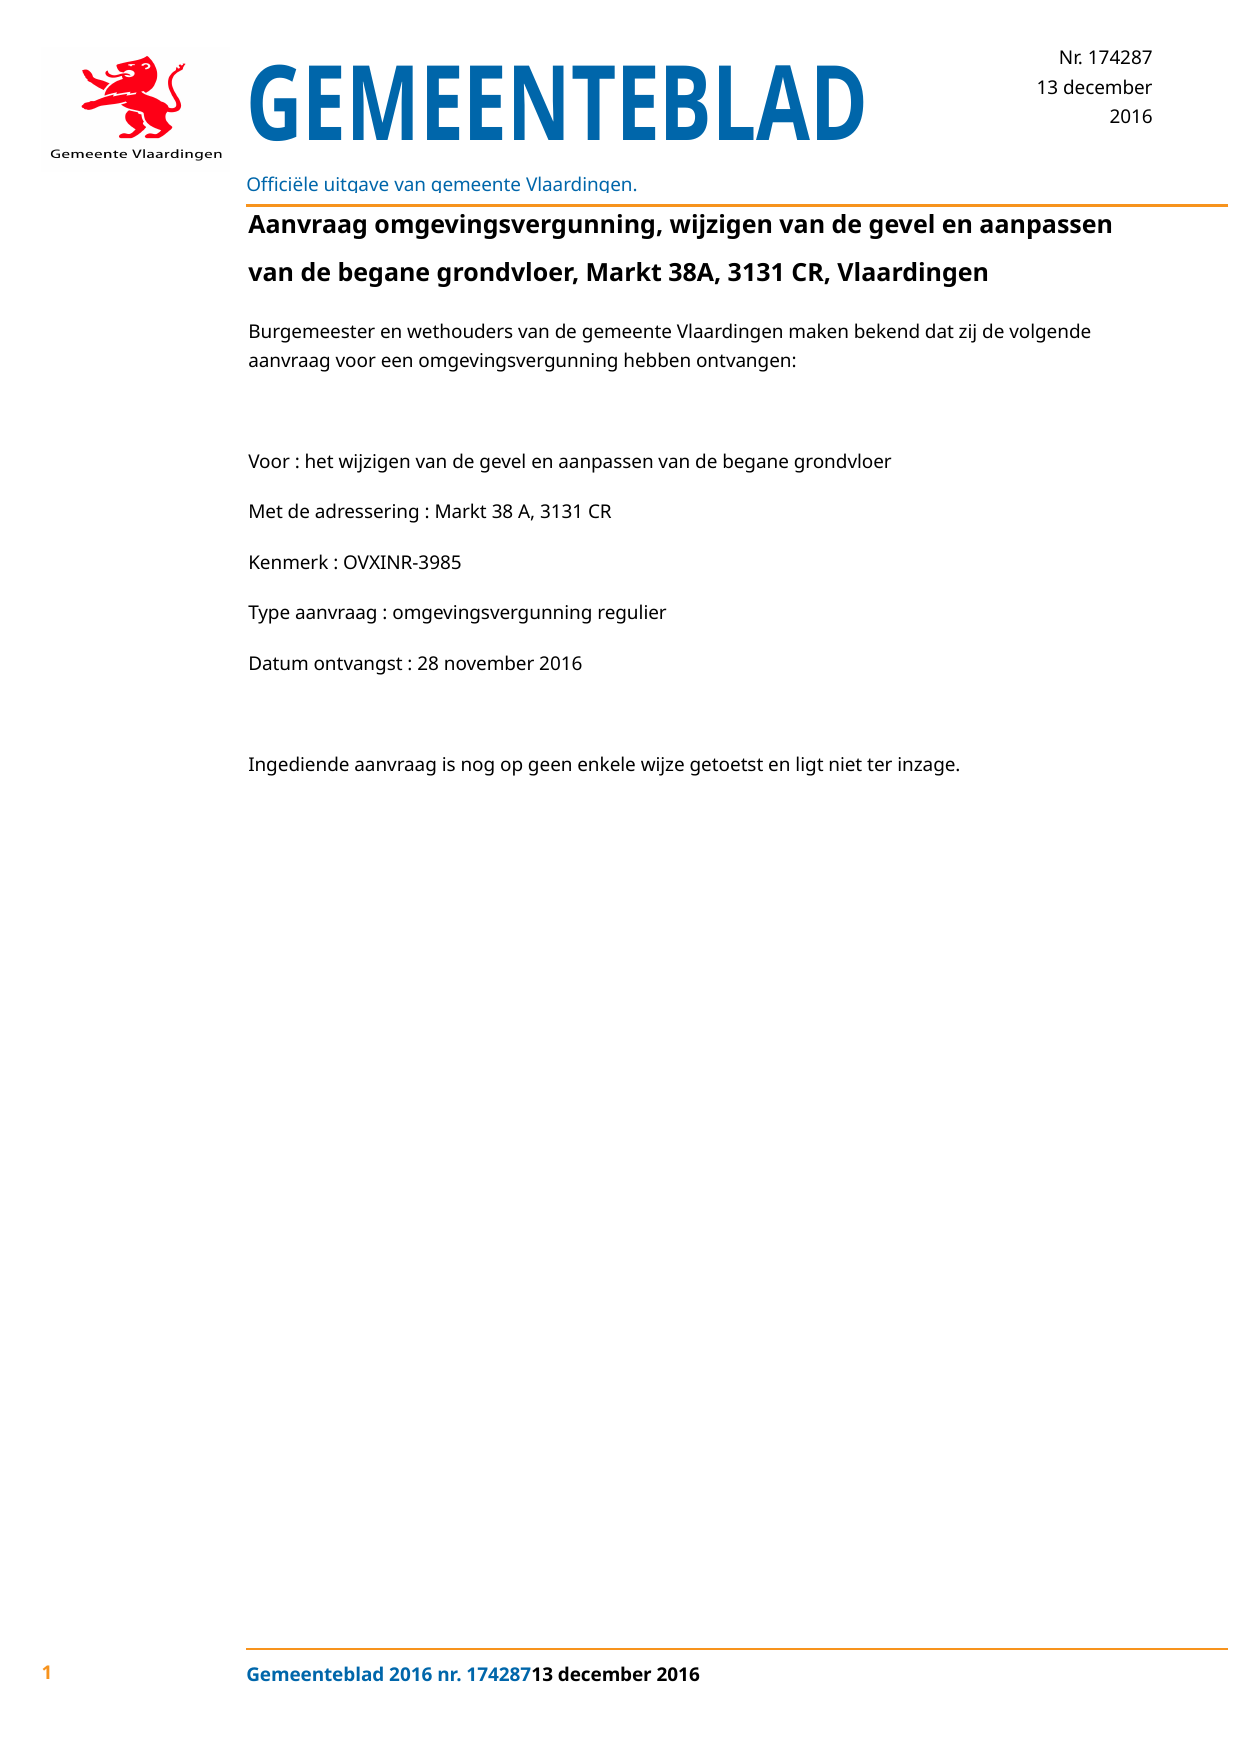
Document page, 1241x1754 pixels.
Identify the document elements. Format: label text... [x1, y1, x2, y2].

text Ingediende aanvraag is nog op geen enkele wijze getoetst en ligt niet ter inzage. [248, 751, 1152, 777]
text Kenmerk : OVXINR-3985 [248, 549, 1152, 575]
text Type aanvraag : omgevingsvergunning regulier [248, 599, 1152, 625]
text Met de adressering : Markt 38 A, 3131 CR [248, 499, 1152, 524]
picture [41, 47, 231, 172]
text Burgemeester en wethouders van de gemeente Vlaardingen maken bekend dat zij de volgende aanvraag voor een omgevingsvergunning hebben ontvangen: [248, 318, 1152, 373]
text Aanvraag omgevingsvergunning, wijzigen van de gevel en aanpassen van de begane grondvloer, Markt 38A, 3131 CR, Vlaardingen [248, 207, 1152, 288]
text Datum ontvangst : 28 november 2016 [248, 650, 1152, 676]
text Voor : het wijzigen van de gevel en aanpassen van de begane grondvloer [248, 448, 1152, 474]
